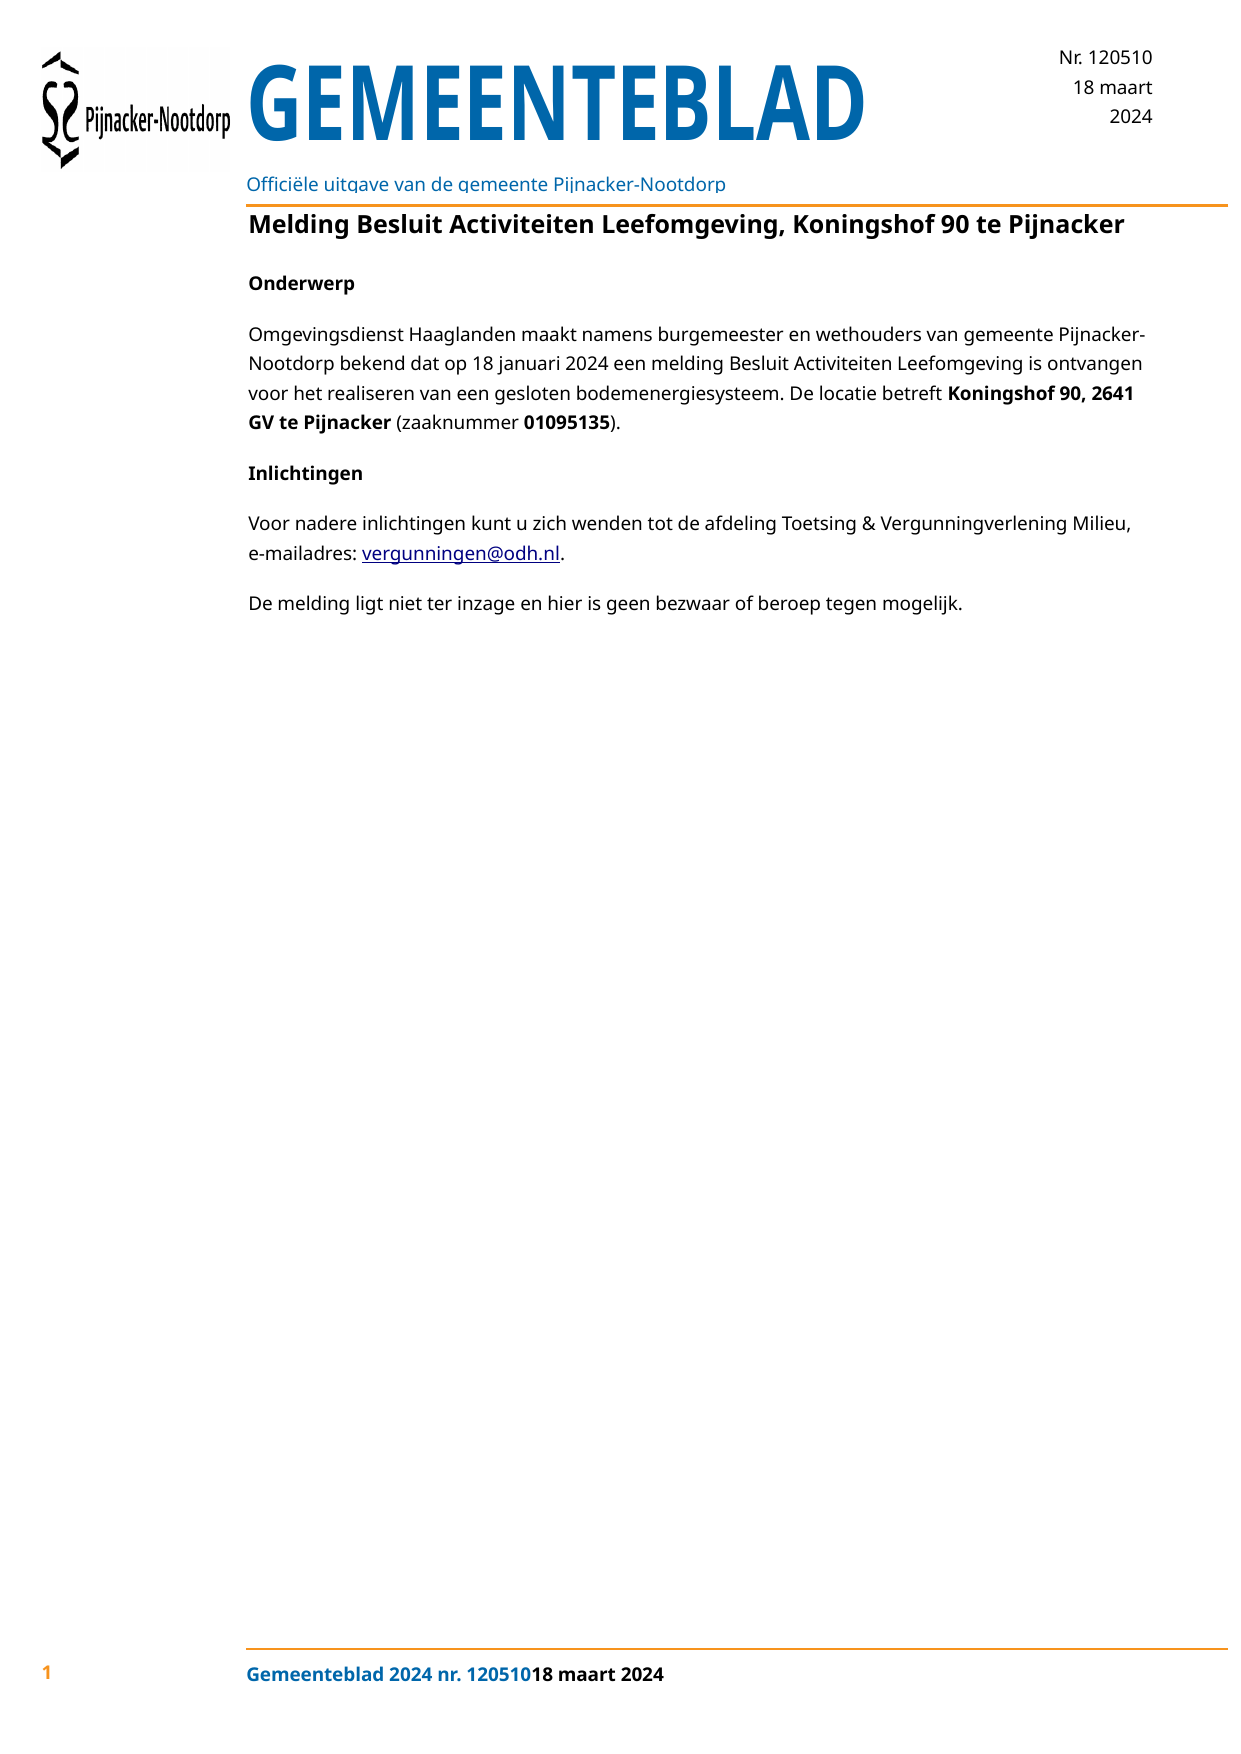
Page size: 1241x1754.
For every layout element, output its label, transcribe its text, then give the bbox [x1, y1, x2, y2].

text Omgevingsdienst Haaglanden maakt namens burgemeester en wethouders van gemeente Pijnacker-Nootdorp bekend dat op 18 januari 2024 een melding Besluit Activiteiten Leefomgeving is ontvangen voor het realiseren van een gesloten bodemenergiesysteem. De locatie betreft Koningshof 90, 2641 GV te Pijnacker (zaaknummer 01095135). [248, 321, 1152, 435]
text Inlichtingen [248, 460, 1152, 486]
picture [41, 47, 231, 172]
text Melding Besluit Activiteiten Leefomgeving, Koningshof 90 te Pijnacker [248, 207, 1152, 241]
text Onderwerp [248, 270, 1152, 296]
text Voor nadere inlichtingen kunt u zich wenden tot de afdeling Toetsing & Vergunningverlening Milieu, e-mailadres: vergunningen@odh.nl. [248, 510, 1152, 566]
text De melding ligt niet ter inzage en hier is geen bezwaar of beroep tegen mogelijk. [248, 590, 1152, 616]
